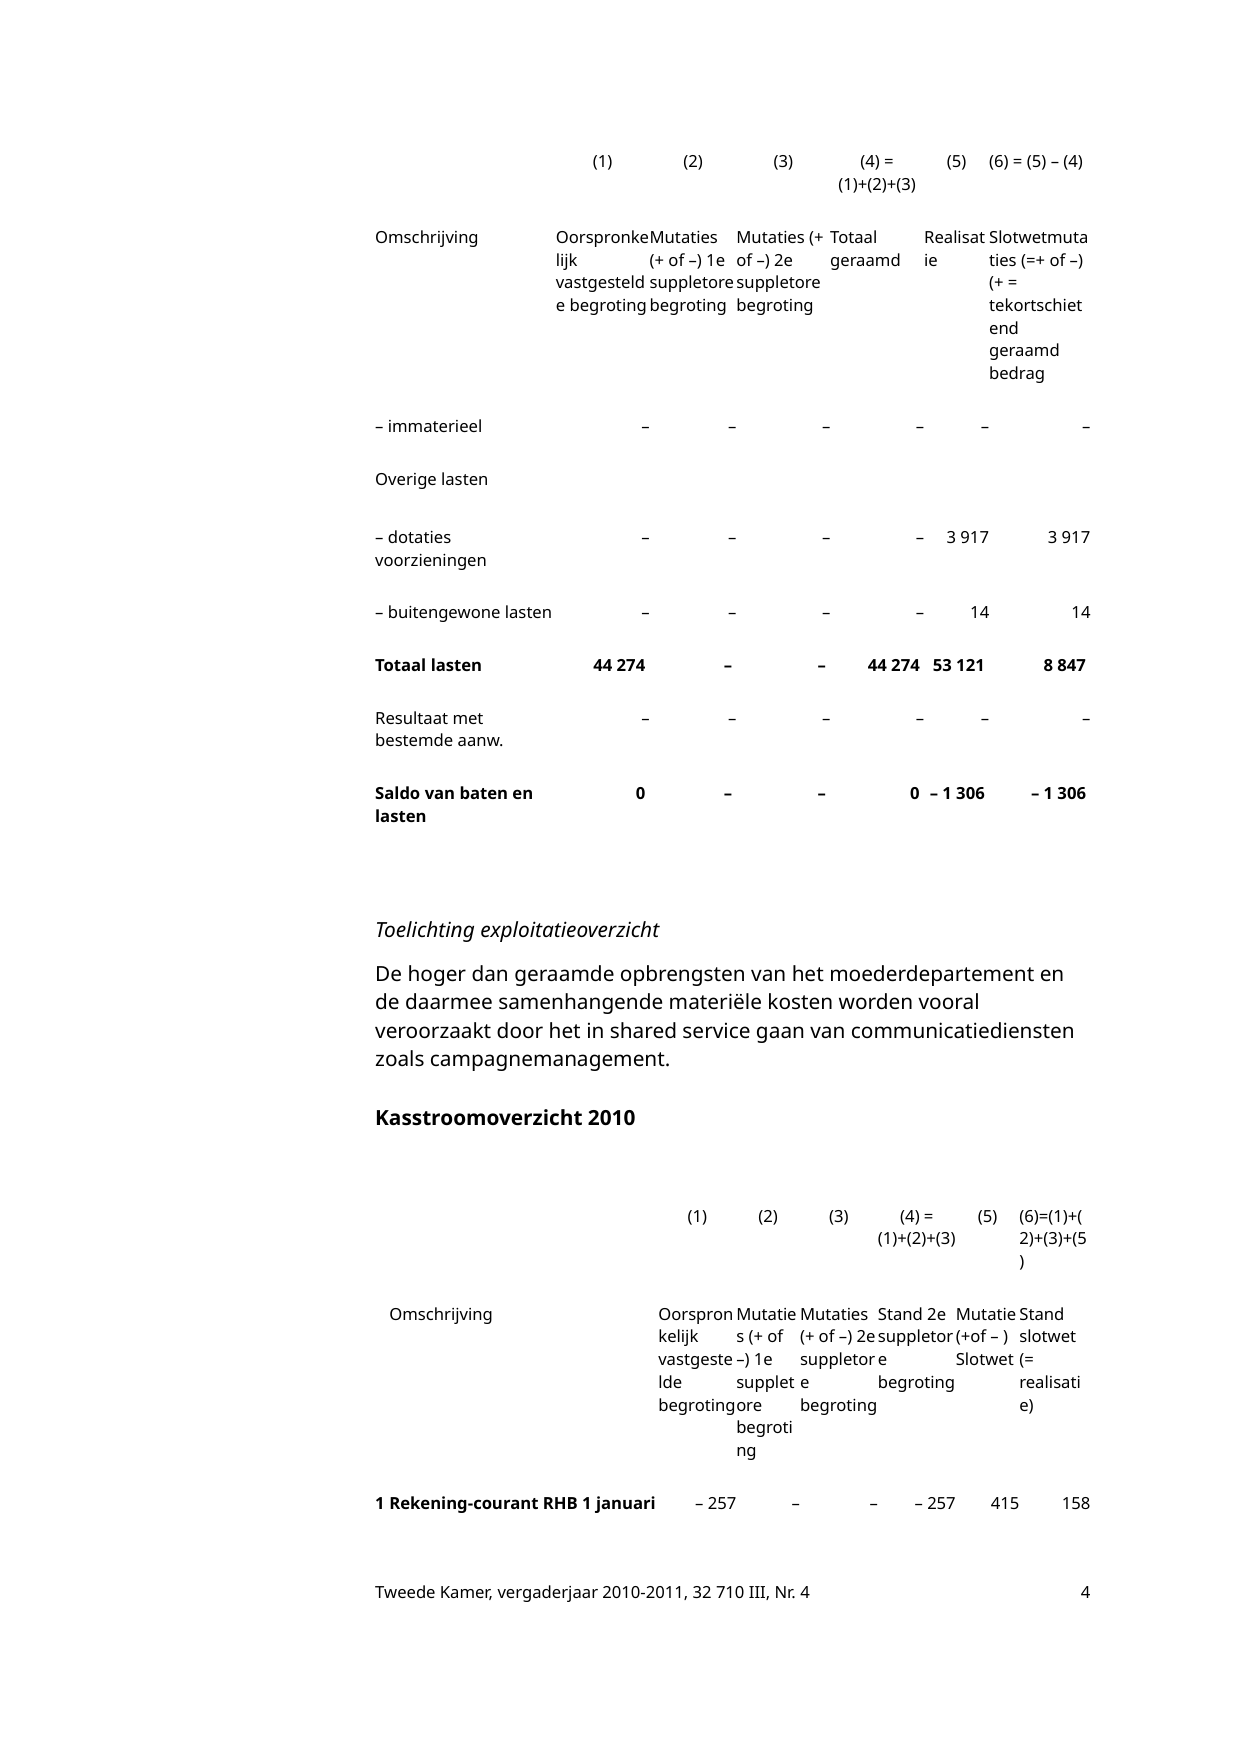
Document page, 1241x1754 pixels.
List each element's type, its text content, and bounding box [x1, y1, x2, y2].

table_cell 14 [924, 601, 989, 654]
table_cell Totaal lasten [375, 654, 556, 706]
table_cell – [989, 414, 1090, 467]
table_cell – 257 [878, 1491, 956, 1514]
table_cell – [736, 782, 830, 857]
table_cell – 257 [658, 1491, 736, 1514]
table_cell – [556, 526, 649, 601]
table_cell 44 274 [556, 654, 649, 706]
table_cell – 1 306 [924, 782, 989, 857]
table_cell Omschrijving [375, 225, 556, 414]
table_cell Realisatie [924, 225, 989, 414]
table_header (4) = (1)+(2)+(3) [830, 150, 924, 225]
table_cell Saldo van baten en lasten [375, 782, 556, 857]
table_cell – [924, 414, 989, 467]
table_header (6)=(1)+(2)+(3)+(5) [1019, 1204, 1090, 1302]
table_cell Mutaties (+ of –) 1e suppletore begroting [736, 1302, 800, 1491]
table_header (2) [736, 1204, 800, 1302]
table_header (5) [924, 150, 989, 225]
table_cell – [830, 414, 924, 467]
table_cell [830, 467, 924, 526]
table_cell Omschrijving [389, 1302, 658, 1491]
table_cell 158 [1019, 1491, 1090, 1514]
table_header (3) [736, 150, 830, 225]
table_cell 44 274 [830, 654, 924, 706]
table_cell [924, 467, 989, 526]
table_cell 415 [956, 1491, 1019, 1514]
table_cell – [736, 706, 830, 782]
table_cell 8 847 [989, 654, 1090, 706]
table_cell [989, 467, 1090, 526]
table_cell – [649, 782, 736, 857]
table_cell – [556, 414, 649, 467]
table_cell [556, 467, 649, 526]
table_header (3) [800, 1204, 878, 1302]
table_cell – dotaties voorzieningen [375, 526, 556, 601]
table_cell Oorspronkelijk vastgestelde begroting [556, 225, 649, 414]
table_cell – [830, 601, 924, 654]
table_header [375, 1204, 389, 1302]
table_cell – [649, 526, 736, 601]
table_cell [649, 467, 736, 526]
table_cell Mutatie (+of – ) Slotwet [956, 1302, 1019, 1491]
table_cell – [649, 654, 736, 706]
table_cell 1 [375, 1491, 389, 1514]
table_cell – 1 306 [989, 782, 1090, 857]
table_cell Oorspronkelijk vastgestelde begroting [658, 1302, 736, 1491]
table_cell Mutaties (+ of –) 2e suppletore begroting [800, 1302, 878, 1491]
table_cell – [989, 706, 1090, 782]
table_cell – [649, 601, 736, 654]
text Toelichting exploitatieoverzicht [375, 916, 1090, 944]
table_cell – [924, 706, 989, 782]
table_cell – [649, 706, 736, 782]
table_cell – [736, 654, 830, 706]
table_cell Totaal geraamd [830, 225, 924, 414]
table_cell Slotwetmutaties (=+ of –) (+ = tekortschietend geraamd bedrag [989, 225, 1090, 414]
table_cell 53 121 [924, 654, 989, 706]
table_cell – buitengewone lasten [375, 601, 556, 654]
table_cell – [800, 1491, 878, 1514]
table_cell Stand slotwet (= realisatie) [1019, 1302, 1090, 1491]
table_header (6) = (5) – (4) [989, 150, 1090, 225]
table_cell – [736, 601, 830, 654]
table_cell Mutaties (+ of –) 2e suppletore begroting [736, 225, 830, 414]
table_header (4) = (1)+(2)+(3) [878, 1204, 956, 1302]
table_cell – [556, 706, 649, 782]
table_header (1) [556, 150, 649, 225]
table_cell Rekening-courant RHB 1 januari [389, 1491, 658, 1514]
table_cell – [649, 414, 736, 467]
table_cell – [830, 526, 924, 601]
table_cell Overige lasten [375, 467, 556, 526]
table_cell [375, 1302, 389, 1491]
table_cell 3 917 [989, 526, 1090, 601]
table_cell [736, 467, 830, 526]
table_header (2) [649, 150, 736, 225]
table_cell Mutaties (+ of –) 1e suppletore begroting [649, 225, 736, 414]
table_header [375, 150, 556, 225]
table_cell Resultaat met bestemde aanw. [375, 706, 556, 782]
table_cell 3 917 [924, 526, 989, 601]
table_cell 0 [556, 782, 649, 857]
table_cell – immaterieel [375, 414, 556, 467]
text De hoger dan geraamde opbrengsten van het moederdepartement en de daarmee samenhangende materiële kosten worden vooral veroorzaakt door het in shared service gaan van communicatiediensten zoals campagnemanagement. [375, 959, 1090, 1073]
table_cell 14 [989, 601, 1090, 654]
table_cell – [830, 706, 924, 782]
table_header (5) [956, 1204, 1019, 1302]
table_header (1) [658, 1204, 736, 1302]
table_cell 0 [830, 782, 924, 857]
text Kasstroomoverzicht 2010 [375, 1103, 1090, 1131]
table_cell – [556, 601, 649, 654]
table_cell – [736, 526, 830, 601]
table_cell Stand 2e suppletore begroting [878, 1302, 956, 1491]
table_header [389, 1204, 658, 1302]
table_cell – [736, 414, 830, 467]
table_cell – [736, 1491, 800, 1514]
